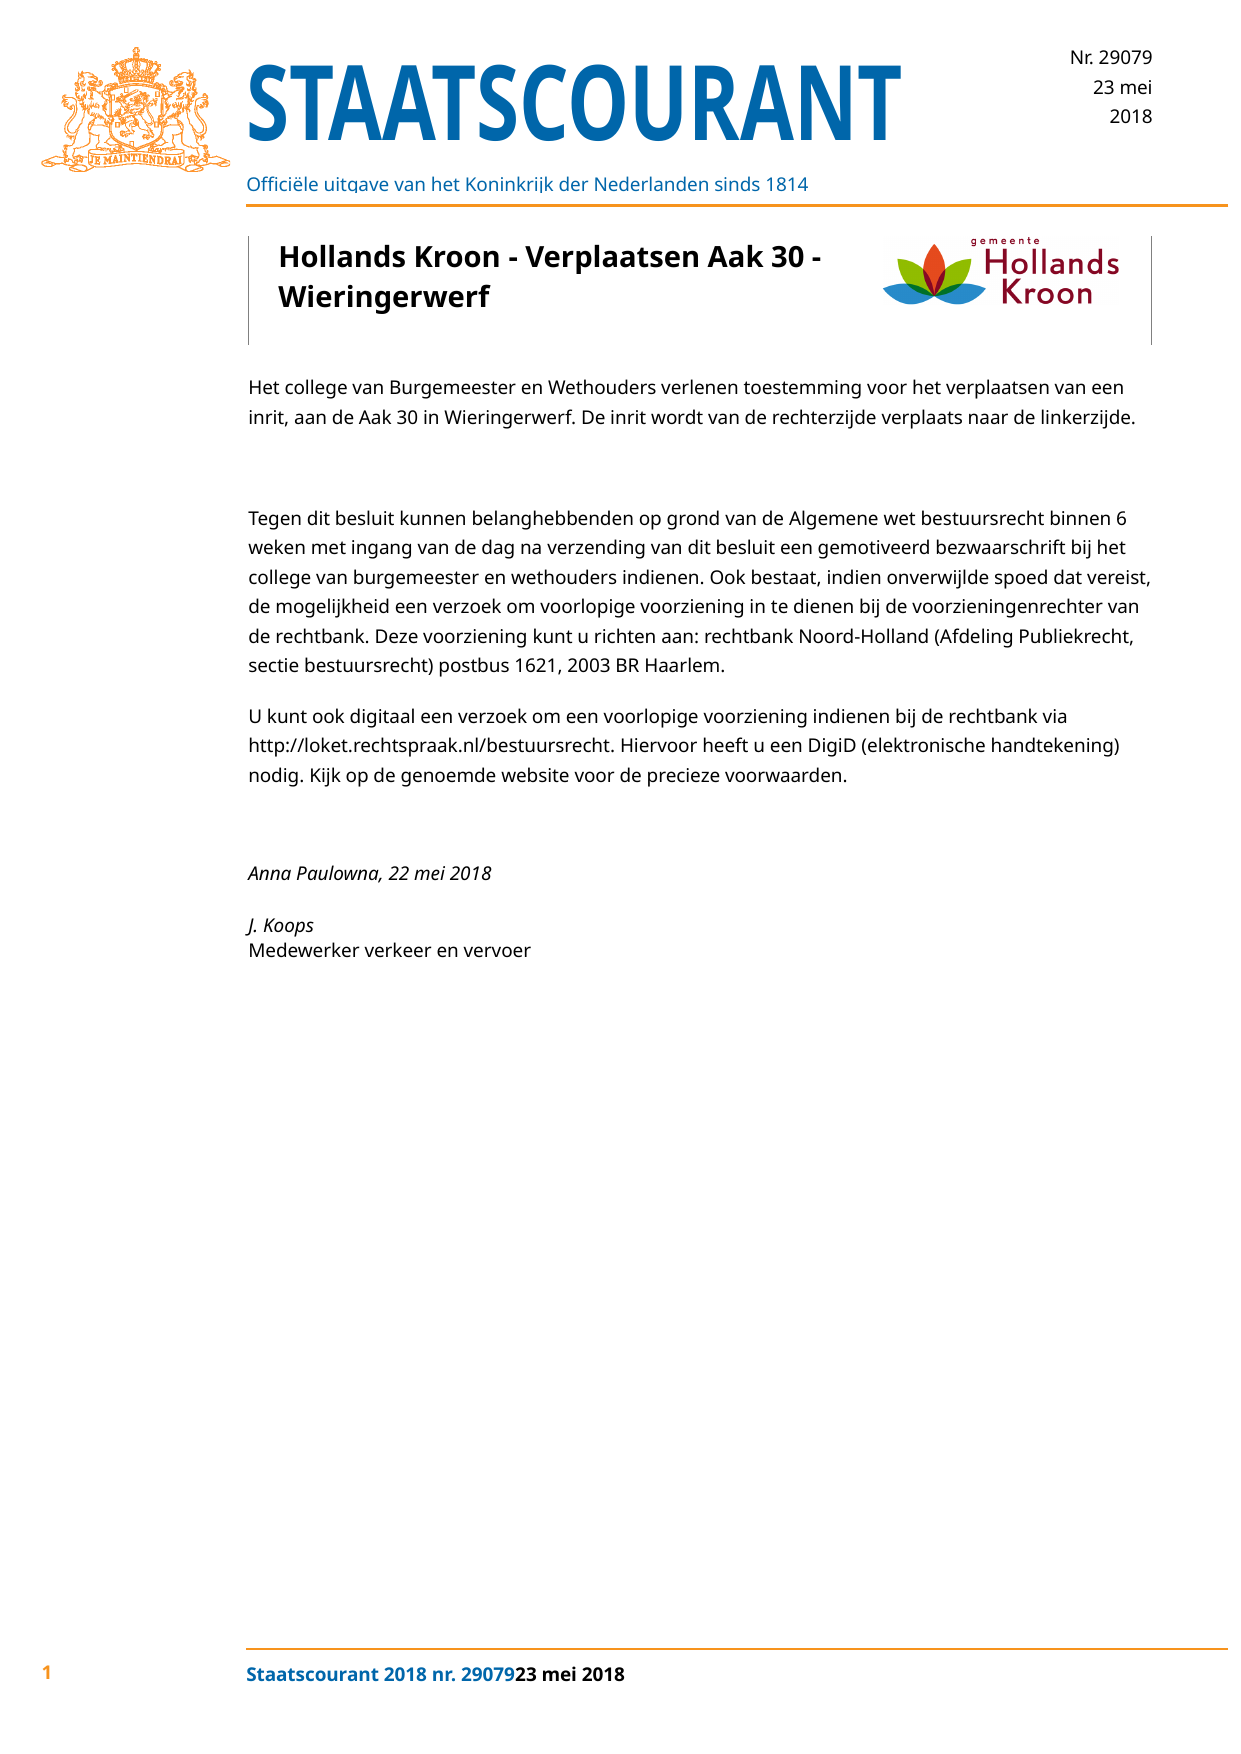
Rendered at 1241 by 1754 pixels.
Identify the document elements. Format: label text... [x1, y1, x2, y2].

picture [882, 236, 1119, 305]
table_header [850, 236, 1151, 345]
text Tegen dit besluit kunnen belanghebbenden op grond van de Algemene wet bestuursrecht binnen 6 weken met ingang van de dag na verzending van dit besluit een gemotiveerd bezwaarschrift bij het college van burgemeester en wethouders indienen. Ook bestaat, indien onverwijlde spoed dat vereist, de mogelijkheid een verzoek om voorlopige voorziening in te dienen bij de voorzieningenrechter van de rechtbank. Deze voorziening kunt u richten aan: rechtbank Noord-Holland (Afdeling Publiekrecht, sectie bestuursrecht) postbus 1621, 2003 BR Haarlem. [248, 505, 1152, 678]
text U kunt ook digitaal een verzoek om een voorlopige voorziening indienen bij de rechtbank via http://loket.rechtspraak.nl/bestuursrecht. Hiervoor heeft u een DigiD (elektronische handtekening) nodig. Kijk op de genoemde website voor de precieze voorwaarden. [248, 703, 1152, 788]
text Anna Paulowna, 22 mei 2018 [248, 860, 1152, 886]
text J. Koops [248, 912, 1152, 938]
text Medewerker verkeer en vervoer [248, 938, 1152, 963]
text Het college van Burgemeester en Wethouders verlenen toestemming voor het verplaatsen van een inrit, aan de Aak 30 in Wieringerwerf. De inrit wordt van de rechterzijde verplaats naar de linkerzijde. [248, 374, 1152, 429]
table_header Hollands Kroon - Verplaatsen Aak 30 - Wieringerwerf [249, 236, 850, 345]
picture [41, 47, 231, 172]
